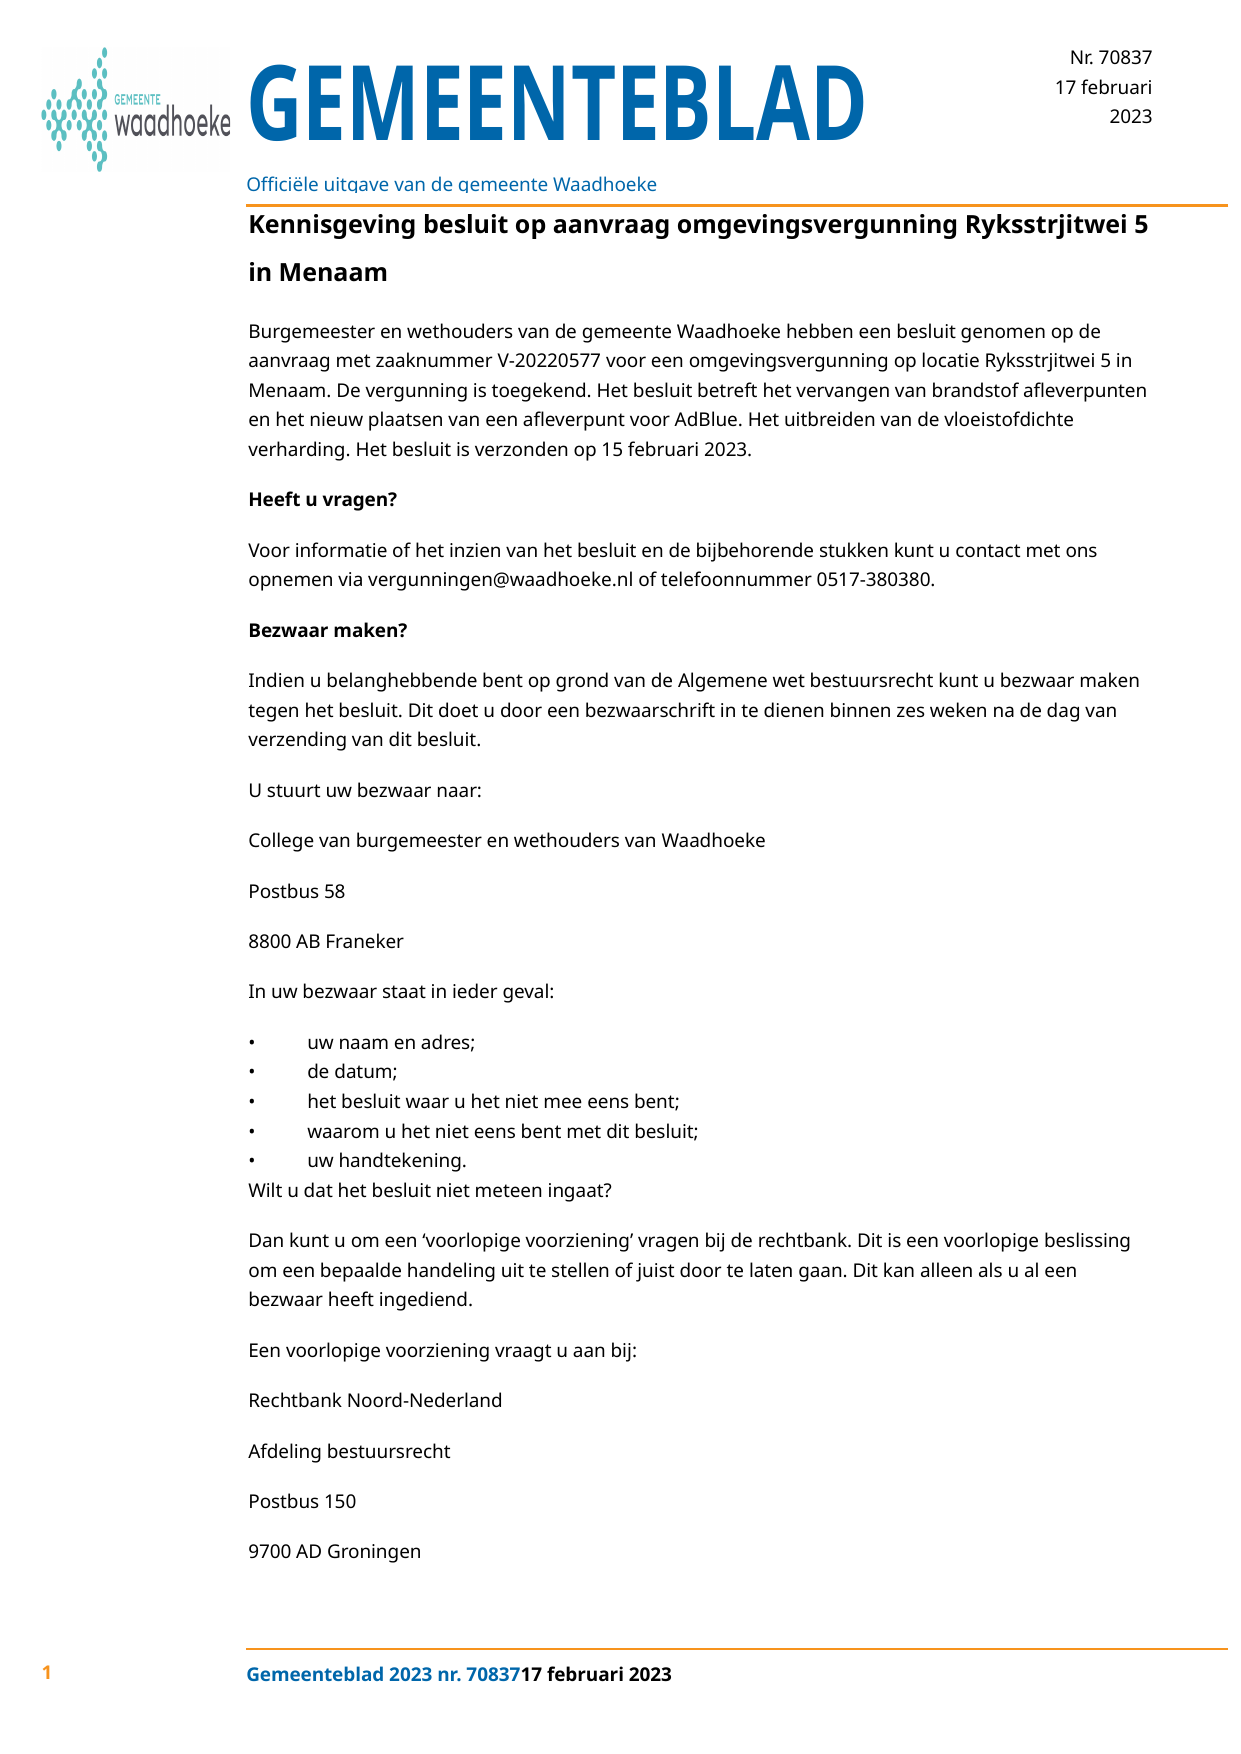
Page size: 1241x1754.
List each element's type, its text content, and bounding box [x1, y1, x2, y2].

text Heeft u vragen? [248, 487, 1152, 512]
text Kennisgeving besluit op aanvraag omgevingsvergunning Ryksstrjitwei 5 in Menaam [248, 207, 1152, 288]
text 8800 AB Franeker [248, 928, 1152, 954]
picture [41, 47, 231, 172]
text Afdeling bestuursrecht [248, 1438, 1152, 1464]
text Een voorlopige voorziening vraagt u aan bij: [248, 1337, 1152, 1363]
text Dan kunt u om een ‘voorlopige voorziening’ vragen bij de rechtbank. Dit is een voorlopige beslissing om een bepaalde handeling uit te stellen of juist door te laten gaan. Dit kan alleen als u al een bezwaar heeft ingediend. [248, 1227, 1152, 1312]
text Wilt u dat het besluit niet meteen ingaat? [248, 1177, 1152, 1203]
text Postbus 58 [248, 878, 1152, 904]
list het besluit waar u het niet mee eens bent; [248, 1088, 1152, 1114]
text Bezwaar maken? [248, 617, 1152, 643]
text 9700 AD Groningen [248, 1539, 1152, 1564]
list uw handtekening. [248, 1147, 1152, 1173]
text Postbus 150 [248, 1488, 1152, 1514]
list de datum; [248, 1059, 1152, 1084]
text U stuurt uw bezwaar naar: [248, 777, 1152, 803]
list uw naam en adres; [248, 1029, 1152, 1055]
text Voor informatie of het inzien van het besluit en de bijbehorende stukken kunt u contact met ons opnemen via vergunningen@waadhoeke.nl of telefoonnummer 0517-380380. [248, 537, 1152, 592]
text College van burgemeester en wethouders van Waadhoeke [248, 827, 1152, 853]
list waarom u het niet eens bent met dit besluit; [248, 1118, 1152, 1144]
text Burgemeester en wethouders van de gemeente Waadhoeke hebben een besluit genomen op de aanvraag met zaaknummer V-20220577 voor een omgevingsvergunning op locatie Ryksstrjitwei 5 in Menaam. De vergunning is toegekend. Het besluit betreft het vervangen van brandstof afleverpunten en het nieuw plaatsen van een afleverpunt voor AdBlue. Het uitbreiden van de vloeistofdichte verharding. Het besluit is verzonden op 15 februari 2023. [248, 318, 1152, 462]
text Rechtbank Noord-Nederland [248, 1387, 1152, 1413]
text Indien u belanghebbende bent op grond van de Algemene wet bestuursrecht kunt u bezwaar maken tegen het besluit. Dit doet u door een bezwaarschrift in te dienen binnen zes weken na de dag van verzending van dit besluit. [248, 667, 1152, 752]
text In uw bezwaar staat in ieder geval: [248, 979, 1152, 1004]
